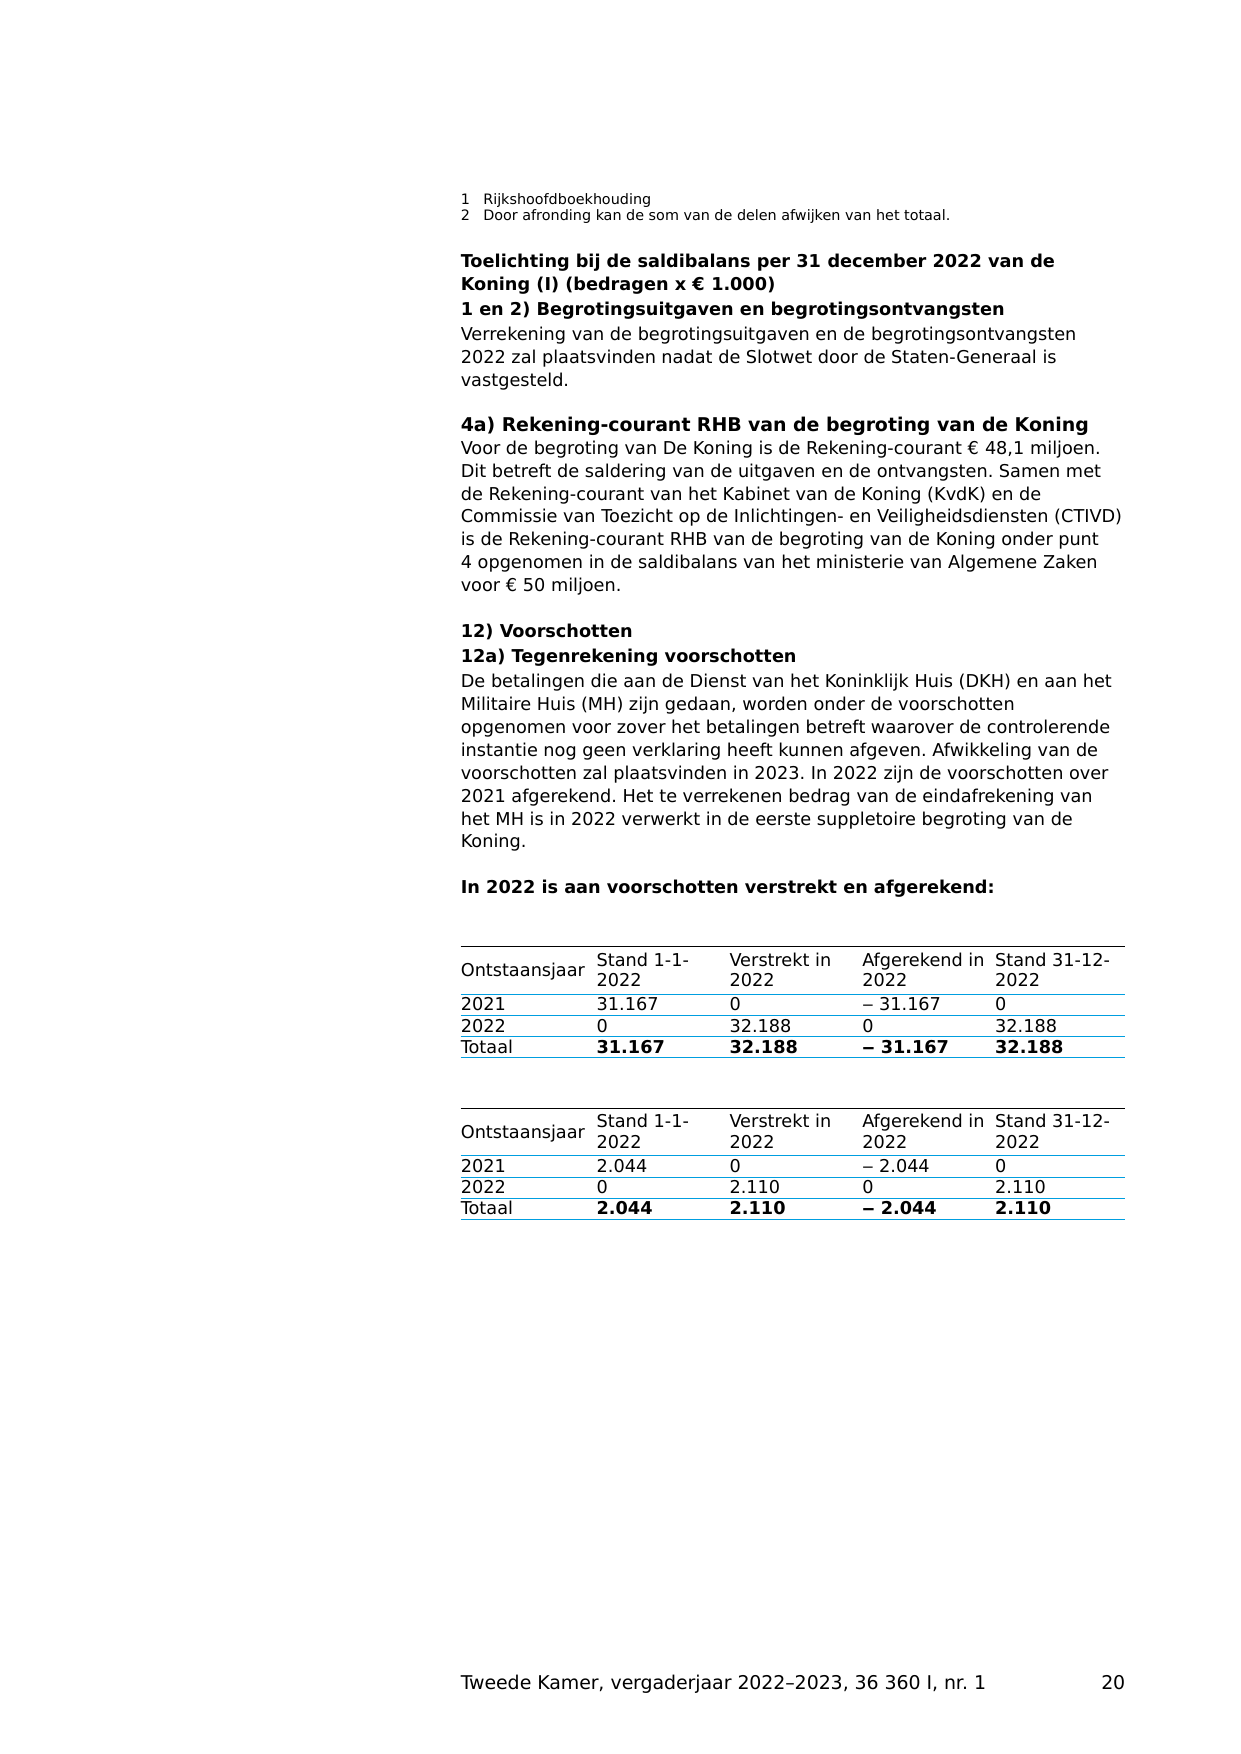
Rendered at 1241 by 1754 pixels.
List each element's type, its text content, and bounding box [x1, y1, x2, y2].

table_cell ‒ 2.044 [859, 1156, 992, 1177]
table_cell 2.044 [594, 1199, 726, 1219]
table_cell ‒ 2.044 [859, 1199, 992, 1219]
table_cell 32.188 [992, 1016, 1125, 1036]
table_cell 2021 [461, 1156, 593, 1177]
table_cell Afgerekend in 2022 [859, 947, 992, 994]
text Verrekening van de begrotingsuitgaven en de begrotingsontvangsten 2022 zal plaatsvinden nadat de Slotwet door de Staten-Generaal is vastgesteld. [461, 322, 1125, 391]
table_cell 0 [726, 1156, 859, 1177]
table_cell Afgerekend in 2022 [859, 1109, 992, 1155]
table_cell Totaal [461, 1199, 593, 1219]
table_cell 0 [859, 1178, 992, 1198]
table_cell Stand 1-1-2022 [594, 947, 726, 994]
table_cell Ontstaansjaar [461, 947, 593, 994]
table_cell 2.110 [726, 1199, 859, 1219]
table_cell ‒ 31.167 [859, 1037, 992, 1057]
table_cell 32.188 [726, 1016, 859, 1036]
list Rijkshoofdboekhouding [461, 191, 1125, 207]
table_cell 2022 [461, 1178, 593, 1198]
table_cell 0 [992, 1156, 1125, 1177]
table_cell 0 [992, 995, 1125, 1015]
text De betalingen die aan de Dienst van het Koninklijk Huis (DKH) en aan het Militaire Huis (MH) zijn gedaan, worden onder de voorschotten opgenomen voor zover het betalingen betreft waarover de controlerende instantie nog geen verklaring heeft kunnen afgeven. Afwikkeling van de voorschotten zal plaatsvinden in 2023. In 2022 zijn de voorschotten over 2021 afgerekend. Het te verrekenen bedrag van de eindafrekening van het MH is in 2022 verwerkt in de eerste suppletoire begroting van de Koning. [461, 669, 1125, 852]
table_cell Verstrekt in 2022 [726, 947, 859, 994]
table_cell 0 [726, 995, 859, 1015]
table_cell 32.188 [992, 1037, 1125, 1057]
table_cell 31.167 [594, 995, 726, 1015]
table_cell Stand 31-12-2022 [992, 1109, 1125, 1155]
table_cell 32.188 [726, 1037, 859, 1057]
table_cell 0 [594, 1016, 726, 1036]
list Door afronding kan de som van de delen afwijken van het totaal. [461, 207, 1125, 224]
table_cell 2.110 [992, 1178, 1125, 1198]
table_cell 2.110 [726, 1178, 859, 1198]
table_cell 2022 [461, 1016, 593, 1036]
text Voor de begroting van De Koning is de Rekening-courant € 48,1 miljoen. Dit betreft de saldering van de uitgaven en de ontvangsten. Samen met de Rekening-courant van het Kabinet van de Koning (KvdK) en de Commissie van Toezicht op de Inlichtingen- en Veiligheidsdiensten (CTIVD) is de Rekening-courant RHB van de begroting van de Koning onder punt 4 opgenomen in de saldibalans van het ministerie van Algemene Zaken voor € 50 miljoen. [461, 436, 1125, 596]
table_cell 2.110 [992, 1199, 1125, 1219]
table_cell 31.167 [594, 1037, 726, 1057]
table_cell 2021 [461, 995, 593, 1015]
table_cell 0 [594, 1178, 726, 1198]
text Toelichting bij de saldibalans per 31 december 2022 van de Koning (I) (bedragen x € 1.000) [461, 249, 1125, 295]
text 1 en 2) Begrotingsuitgaven en begrotingsontvangsten [461, 297, 1125, 320]
table_cell Stand 31-12-2022 [992, 947, 1125, 994]
text 12a) Tegenrekening voorschotten [461, 644, 1125, 667]
table_cell Ontstaansjaar [461, 1109, 593, 1155]
table_cell ‒ 31.167 [859, 995, 992, 1015]
table_cell 0 [859, 1016, 992, 1036]
table_cell Stand 1-1-2022 [594, 1109, 726, 1155]
table_header Tabel 11 Dienst van het Koninklijk Huis (bedragen x € 1.000) [461, 921, 1125, 946]
table_cell 2.044 [594, 1156, 726, 1177]
text 4a) Rekening-courant RHB van de begroting van de Koning [461, 414, 1125, 436]
text 12) Voorschotten [461, 619, 1125, 642]
table_cell Verstrekt in 2022 [726, 1109, 859, 1155]
text In 2022 is aan voorschotten verstrekt en afgerekend: [461, 875, 1125, 898]
table_header Tabel 12 Militaire Huis (bedragen x € 1.000) [461, 1083, 1125, 1108]
table_cell Totaal [461, 1037, 593, 1057]
